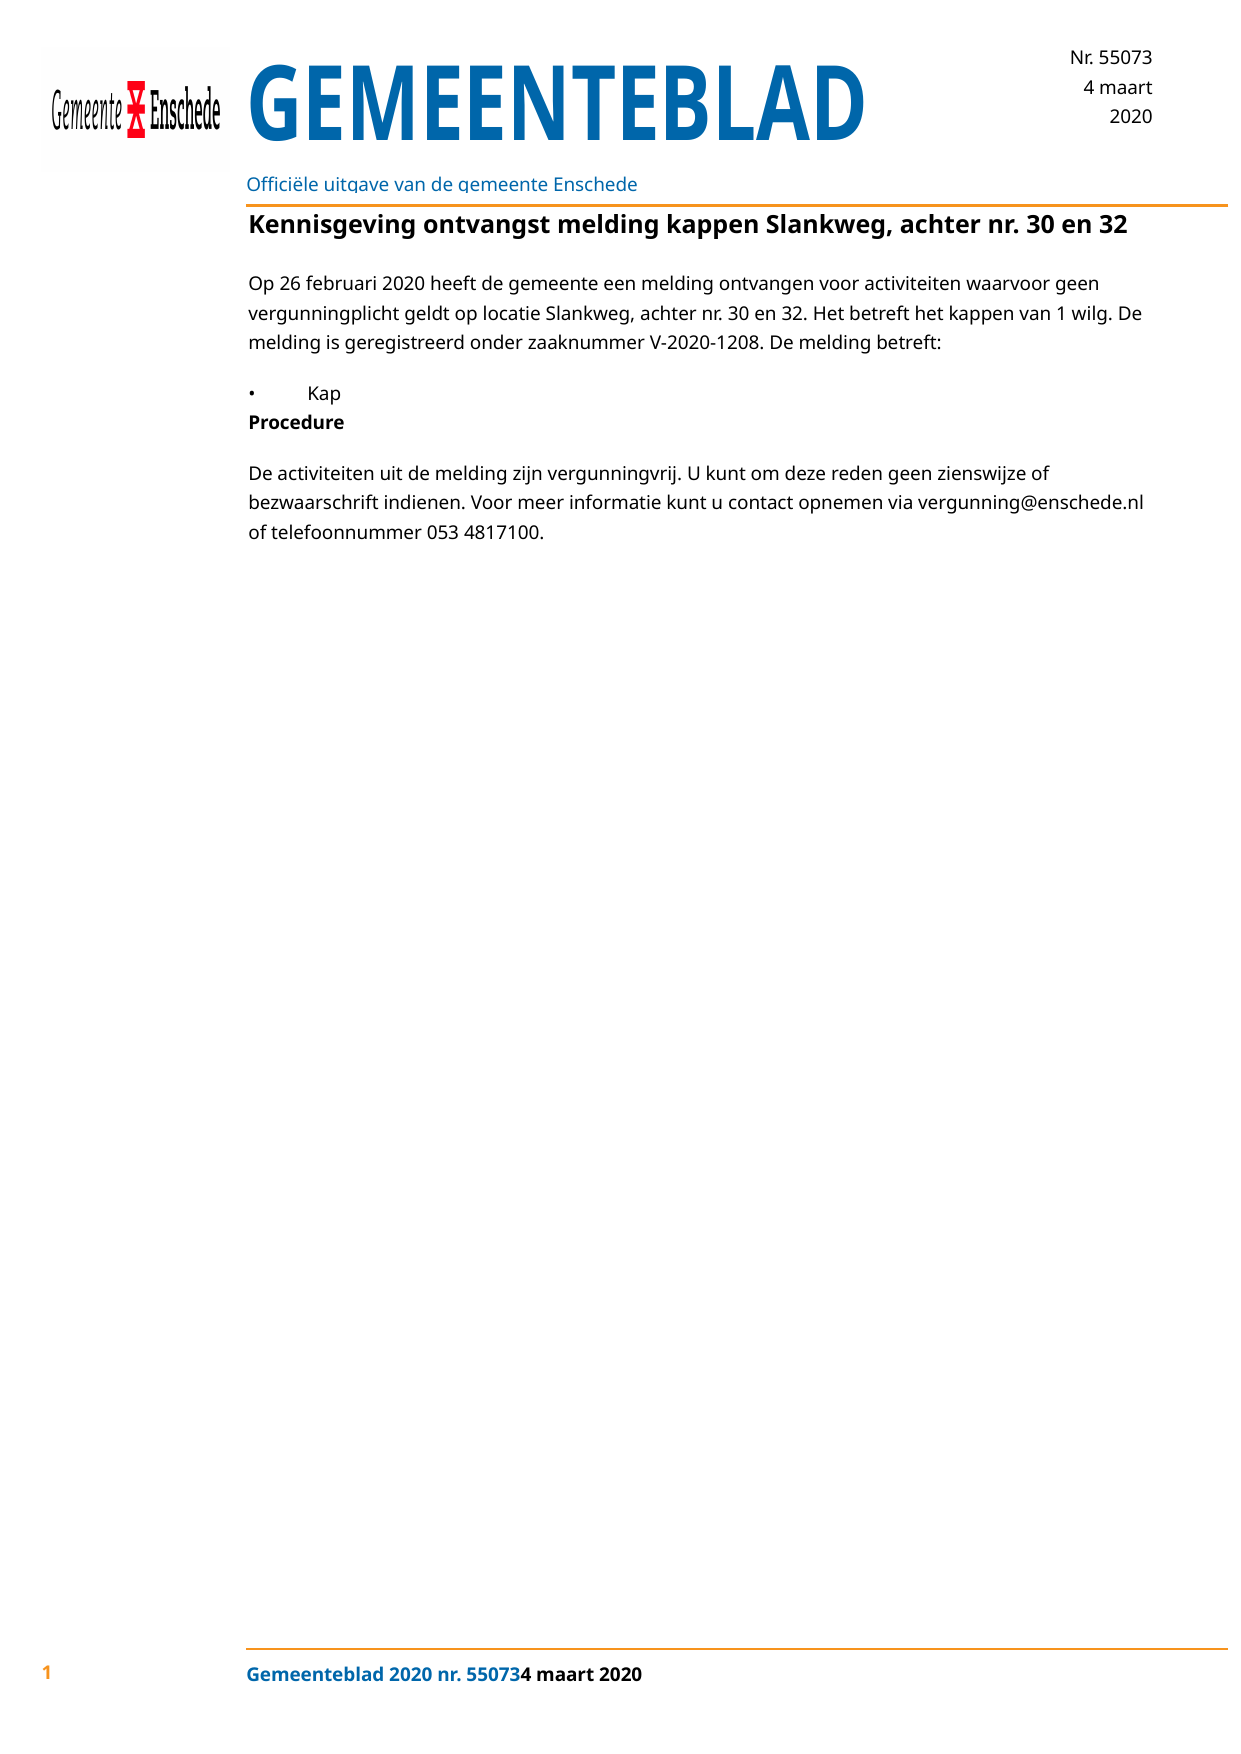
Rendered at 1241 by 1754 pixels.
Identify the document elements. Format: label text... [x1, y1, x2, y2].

text Op 26 februari 2020 heeft de gemeente een melding ontvangen voor activiteiten waarvoor geen vergunningplicht geldt op locatie Slankweg, achter nr. 30 en 32. Het betreft het kappen van 1 wilg. De melding is geregistreerd onder zaaknummer V-2020-1208. De melding betreft: [248, 270, 1152, 355]
text Kennisgeving ontvangst melding kappen Slankweg, achter nr. 30 en 32 [248, 207, 1152, 241]
text Procedure [248, 409, 1152, 435]
text De activiteiten uit de melding zijn vergunningvrij. U kunt om deze reden geen zienswijze of bezwaarschrift indienen. Voor meer informatie kunt u contact opnemen via vergunning@enschede.nl of telefoonnummer 053 4817100. [248, 460, 1152, 545]
picture [41, 47, 231, 172]
list Kap [248, 380, 1152, 406]
